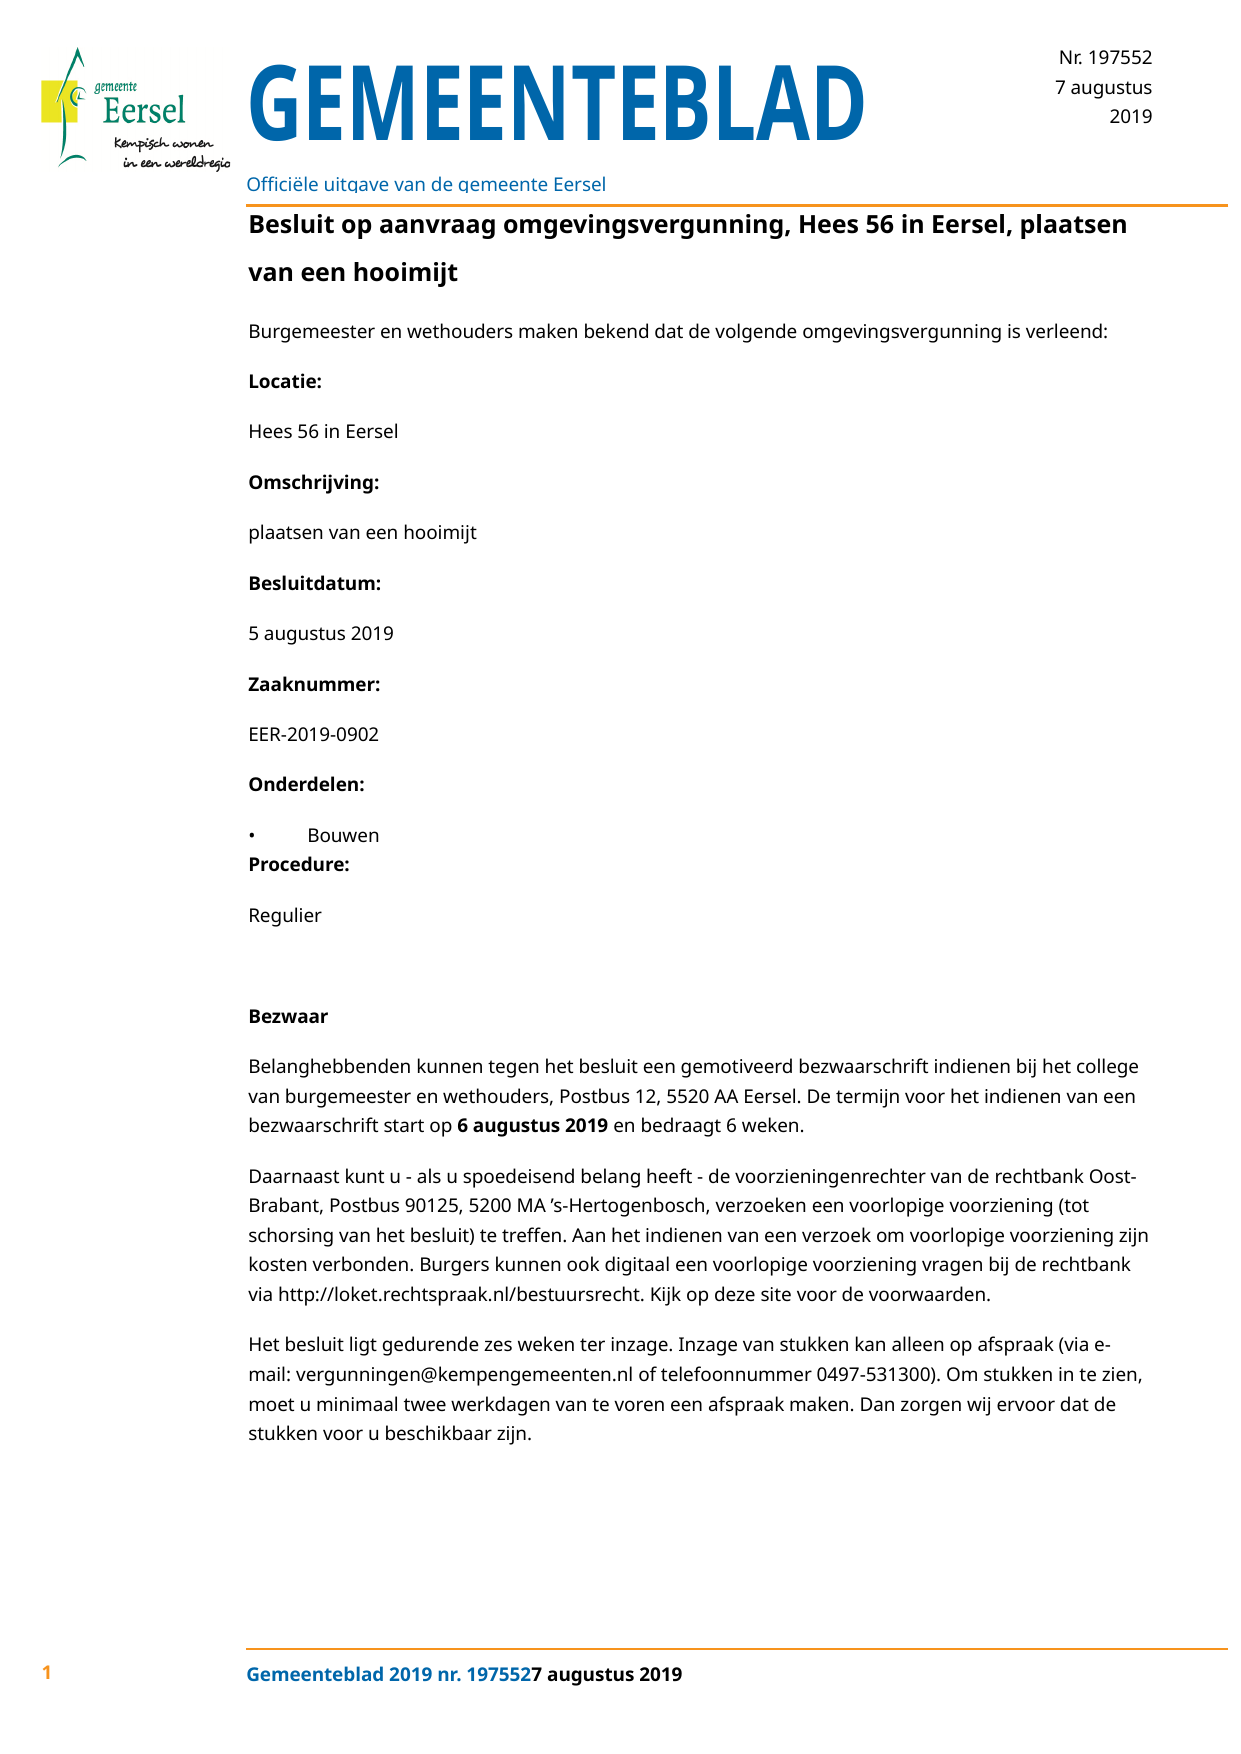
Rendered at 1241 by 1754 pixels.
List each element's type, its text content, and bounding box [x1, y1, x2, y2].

text Procedure: [248, 852, 1152, 877]
text Belanghebbenden kunnen tegen het besluit een gemotiveerd bezwaarschrift indienen bij het college van burgemeester en wethouders, Postbus 12, 5520 AA Eersel. De termijn voor het indienen van een bezwaarschrift start op 6 augustus 2019 en bedraagt 6 weken. [248, 1053, 1152, 1138]
text Het besluit ligt gedurende zes weken ter inzage. Inzage van stukken kan alleen op afspraak (via e-mail: vergunningen@kempengemeenten.nl of telefoonnummer 0497-531300). Om stukken in te zien, moet u minimaal twee werkdagen van te voren een afspraak maken. Dan zorgen wij ervoor dat de stukken voor u beschikbaar zijn. [248, 1332, 1152, 1446]
list Bouwen [248, 822, 1152, 848]
text Burgemeester en wethouders maken bekend dat de volgende omgevingsvergunning is verleend: [248, 318, 1152, 344]
text Onderdelen: [248, 772, 1152, 797]
text Locatie: [248, 368, 1152, 394]
picture [41, 47, 231, 172]
text Besluit op aanvraag omgevingsvergunning, Hees 56 in Eersel, plaatsen van een hooimijt [248, 207, 1152, 288]
text EER-2019-0902 [248, 721, 1152, 747]
text Zaaknummer: [248, 671, 1152, 697]
text 5 augustus 2019 [248, 620, 1152, 646]
text Besluitdatum: [248, 570, 1152, 596]
text Regulier [248, 902, 1152, 928]
text Omschrijving: [248, 469, 1152, 495]
text Bezwaar [248, 1003, 1152, 1029]
text Hees 56 in Eersel [248, 419, 1152, 444]
text plaatsen van een hooimijt [248, 519, 1152, 545]
text Daarnaast kunt u - als u spoedeisend belang heeft - de voorzieningenrechter van de rechtbank Oost-Brabant, Postbus 90125, 5200 MA ’s-Hertogenbosch, verzoeken een voorlopige voorziening (tot schorsing van het besluit) te treffen. Aan het indienen van een verzoek om voorlopige voorziening zijn kosten verbonden. Burgers kunnen ook digitaal een voorlopige voorziening vragen bij de rechtbank via http://loket.rechtspraak.nl/bestuursrecht. Kijk op deze site voor de voorwaarden. [248, 1163, 1152, 1307]
